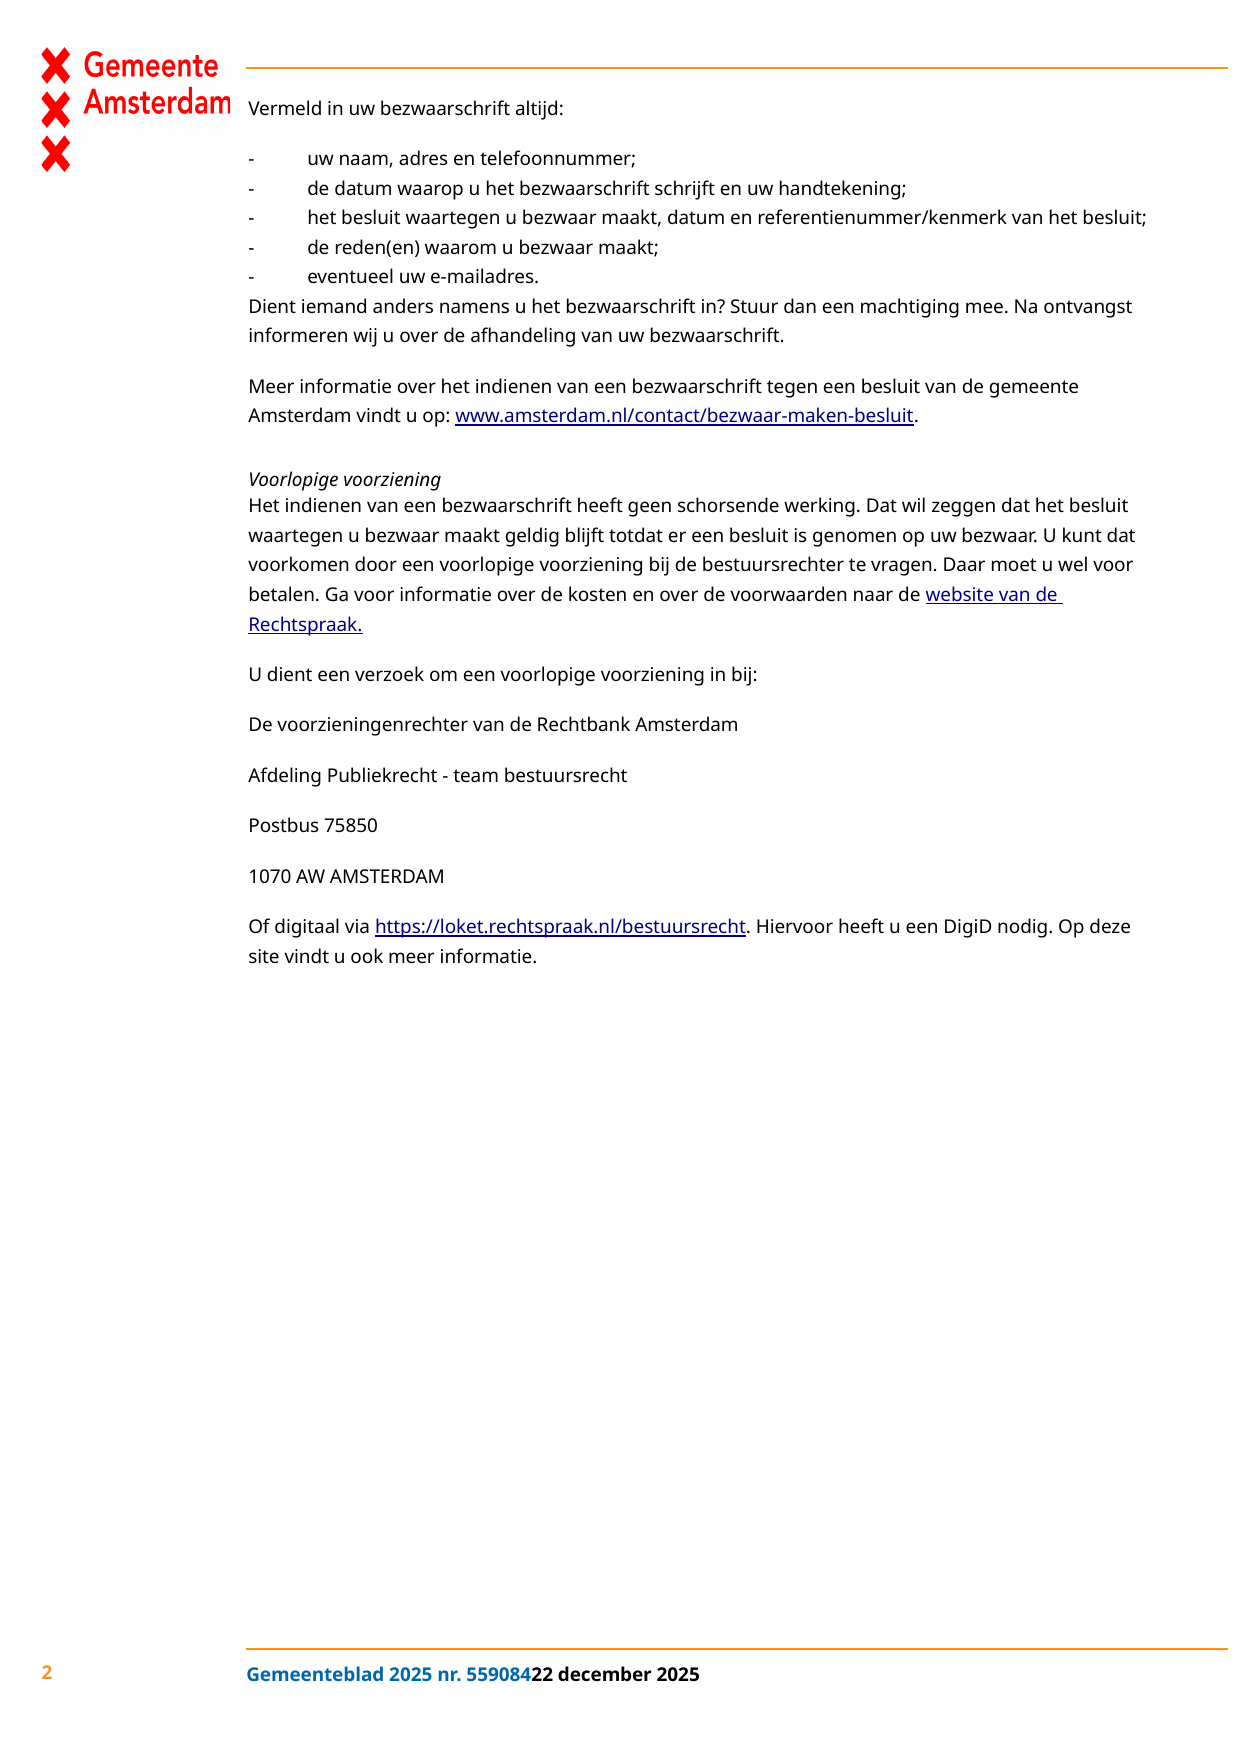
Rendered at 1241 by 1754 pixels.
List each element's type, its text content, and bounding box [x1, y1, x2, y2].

text De voorzieningenrechter van de Rechtbank Amsterdam [248, 712, 1152, 737]
text Of digitaal via https://loket.rechtspraak.nl/bestuursrecht. Hiervoor heeft u een DigiD nodig. Op deze site vindt u ook meer informatie. [248, 913, 1152, 968]
list eventueel uw e-mailadres. [248, 263, 1152, 289]
text U dient een verzoek om een voorlopige voorziening in bij: [248, 661, 1152, 687]
text Postbus 75850 [248, 812, 1152, 838]
picture [41, 47, 231, 172]
text Dient iemand anders namens u het bezwaarschrift in? Stuur dan een machtiging mee. Na ontvangst informeren wij u over de afhandeling van uw bezwaarschrift. [248, 293, 1152, 348]
list uw naam, adres en telefoonnummer; [248, 145, 1152, 171]
text Afdeling Publiekrecht - team bestuursrecht [248, 762, 1152, 788]
text Meer informatie over het indienen van een bezwaarschrift tegen een besluit van de gemeente Amsterdam vindt u op: www.amsterdam.nl/contact/bezwaar-maken-besluit. [248, 373, 1152, 428]
list de datum waarop u het bezwaarschrift schrijft en uw handtekening; [248, 175, 1152, 201]
text Voorlopige voorziening [248, 467, 1152, 492]
list het besluit waartegen u bezwaar maakt, datum en referentienummer/kenmerk van het besluit; [248, 204, 1152, 230]
text Vermeld in uw bezwaarschrift altijd: [248, 95, 1152, 121]
text 1070 AW AMSTERDAM [248, 863, 1152, 888]
list de reden(en) waarom u bezwaar maakt; [248, 234, 1152, 260]
text Het indienen van een bezwaarschrift heeft geen schorsende werking. Dat wil zeggen dat het besluit waartegen u bezwaar maakt geldig blijft totdat er een besluit is genomen op uw bezwaar. U kunt dat voorkomen door een voorlopige voorziening bij de bestuursrechter te vragen. Daar moet u wel voor betalen. Ga voor informatie over de kosten en over de voorwaarden naar de website van de Rechtspraak. [248, 492, 1152, 636]
